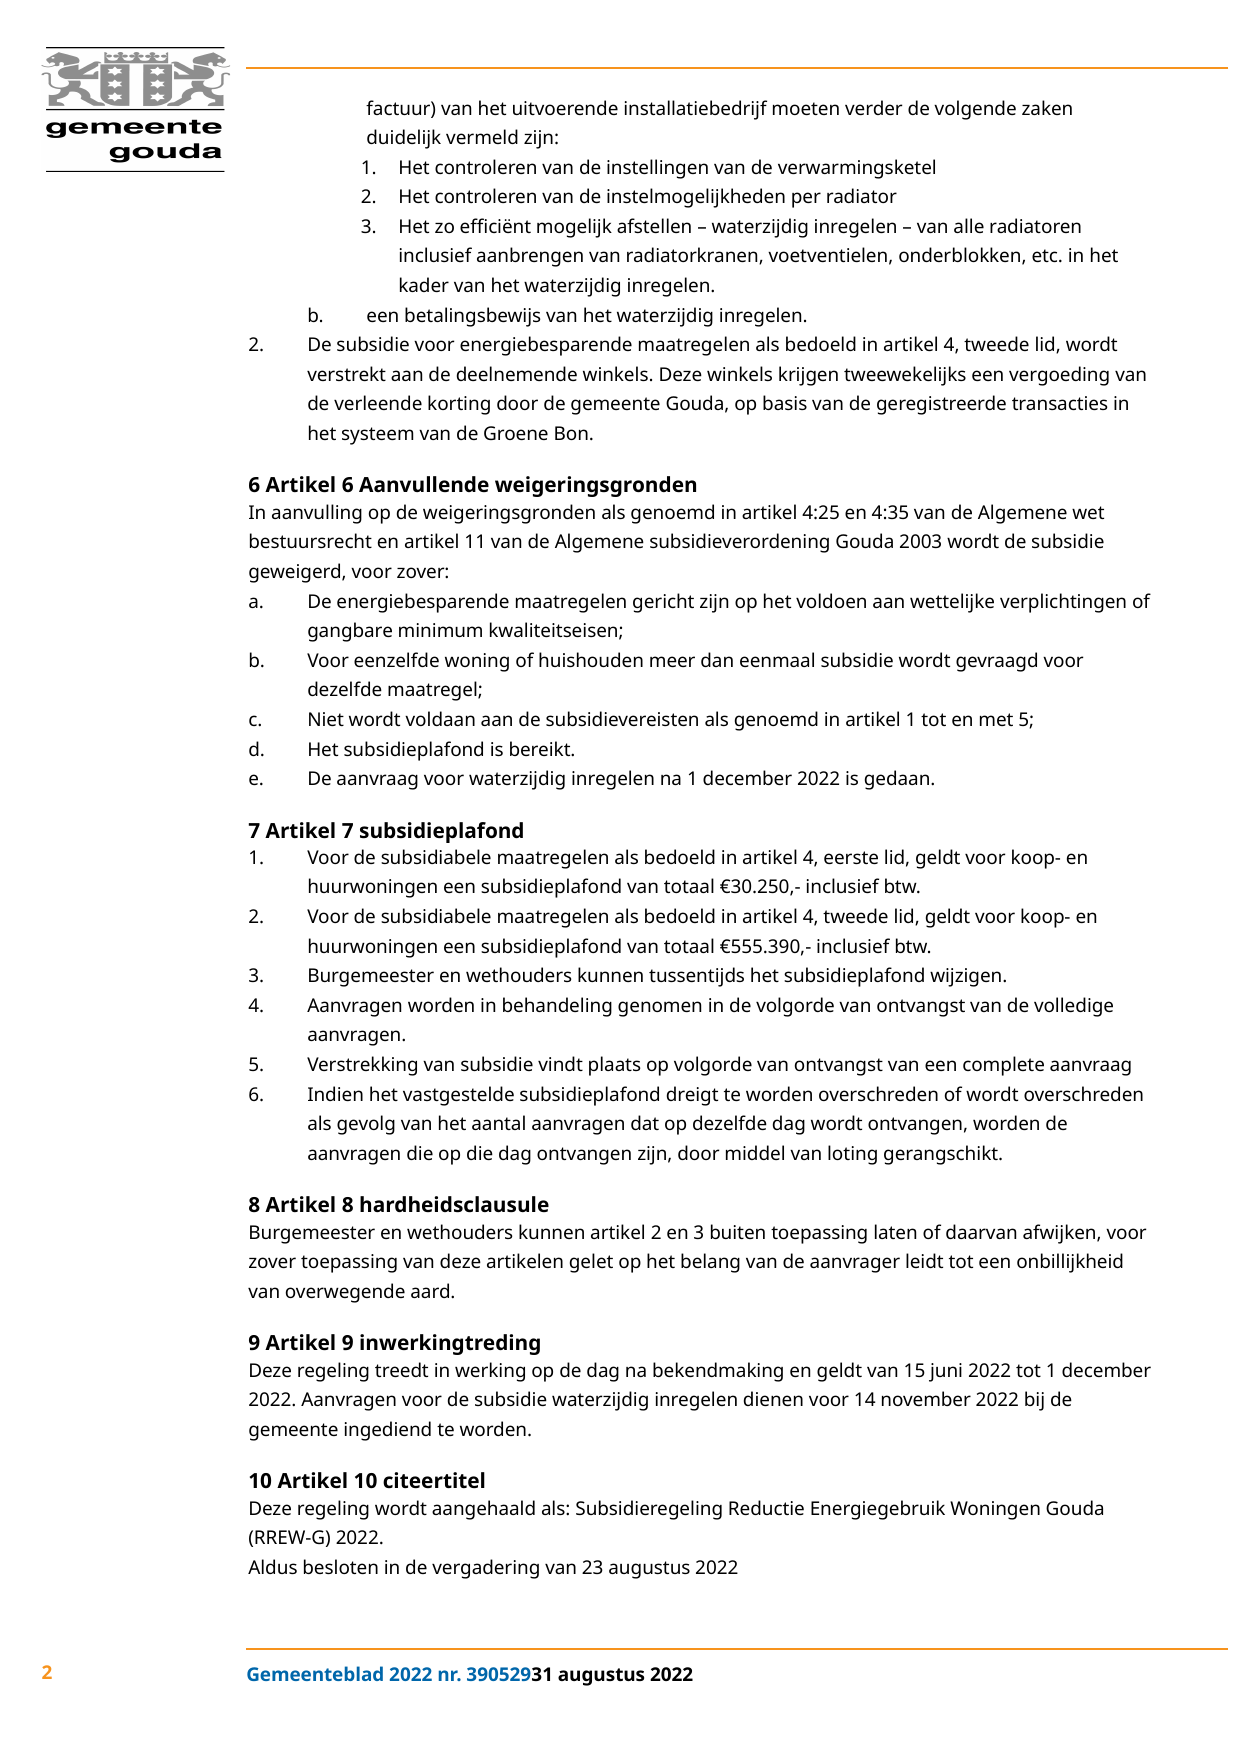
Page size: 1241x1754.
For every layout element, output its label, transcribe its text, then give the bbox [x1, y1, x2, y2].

list Voor de subsidiabele maatregelen als bedoeld in artikel 4, tweede lid, geldt voor koop- en huurwoningen een subsidieplafond van totaal €555.390,- inclusief btw. [248, 903, 1152, 959]
text In aanvulling op de weigeringsgronden als genoemd in artikel 4:25 en 4:35 van de Algemene wet bestuursrecht en artikel 11 van de Algemene subsidieverordening Gouda 2003 wordt de subsidie geweigerd, voor zover: [248, 499, 1152, 584]
text 9 Artikel 9 inwerkingtreding [248, 1328, 1152, 1357]
list Aanvragen worden in behandeling genomen in de volgorde van ontvangst van de volledige aanvragen. [248, 992, 1152, 1047]
list Voor eenzelfde woning of huishouden meer dan eenmaal subsidie wordt gevraagd voor dezelfde maatregel; [248, 647, 1152, 702]
list Niet wordt voldaan aan de subsidievereisten als genoemd in artikel 1 tot en met 5; [248, 706, 1152, 732]
list Indien het vastgestelde subsidieplafond dreigt te worden overschreden of wordt overschreden als gevolg van het aantal aanvragen dat op dezelfde dag wordt ontvangen, worden de aanvragen die op die dag ontvangen zijn, door middel van loting gerangschikt. [248, 1081, 1152, 1166]
text 8 Artikel 8 hardheidsclausule [248, 1190, 1152, 1219]
text Deze regeling treedt in werking op de dag na bekendmaking en geldt van 15 juni 2022 tot 1 december 2022. Aanvragen voor de subsidie waterzijdig inregelen dienen voor 14 november 2022 bij de gemeente ingediend te worden. [248, 1357, 1152, 1442]
list Het subsidieplafond is bereikt. [248, 736, 1152, 761]
text Burgemeester en wethouders kunnen artikel 2 en 3 buiten toepassing laten of daarvan afwijken, voor zover toepassing van deze artikelen gelet op het belang van de aanvrager leidt tot een onbillijkheid van overwegende aard. [248, 1219, 1152, 1304]
text Deze regeling wordt aangehaald als: Subsidieregeling Reductie Energiegebruik Woningen Gouda (RREW-G) 2022. [248, 1495, 1152, 1550]
text 6 Artikel 6 Aanvullende weigeringsgronden [248, 471, 1152, 499]
list een betalingsbewijs van het waterzijdig inregelen. [307, 302, 1152, 328]
list De aanvraag voor waterzijdig inregelen na 1 december 2022 is gedaan. [248, 765, 1152, 791]
list Het controleren van de instelmogelijkheden per radiator [361, 183, 1152, 209]
list Voor de subsidiabele maatregelen als bedoeld in artikel 4, eerste lid, geldt voor koop- en huurwoningen een subsidieplafond van totaal €30.250,- inclusief btw. [248, 844, 1152, 899]
list factuur) van het uitvoerende installatiebedrijf moeten verder de volgende zaken duidelijk vermeld zijn: [307, 95, 1152, 150]
text 10 Artikel 10 citeertitel [248, 1466, 1152, 1495]
list Burgemeester en wethouders kunnen tussentijds het subsidieplafond wijzigen. [248, 962, 1152, 988]
list Het zo efficiënt mogelijk afstellen – waterzijdig inregelen – van alle radiatoren inclusief aanbrengen van radiatorkranen, voetventielen, onderblokken, etc. in het kader van het waterzijdig inregelen. [361, 213, 1152, 298]
picture [41, 47, 231, 172]
list De subsidie voor energiebesparende maatregelen als bedoeld in artikel 4, tweede lid, wordt verstrekt aan de deelnemende winkels. Deze winkels krijgen tweewekelijks een vergoeding van de verleende korting door de gemeente Gouda, op basis van de geregistreerde transacties in het systeem van de Groene Bon. [248, 331, 1152, 446]
list Verstrekking van subsidie vindt plaats op volgorde van ontvangst van een complete aanvraag [248, 1051, 1152, 1077]
list De energiebesparende maatregelen gericht zijn op het voldoen aan wettelijke verplichtingen of gangbare minimum kwaliteitseisen; [248, 588, 1152, 643]
text Aldus besloten in de vergadering van 23 augustus 2022 [248, 1554, 1152, 1580]
list Het controleren van de instellingen van de verwarmingsketel [361, 154, 1152, 180]
text 7 Artikel 7 subsidieplafond [248, 816, 1152, 844]
